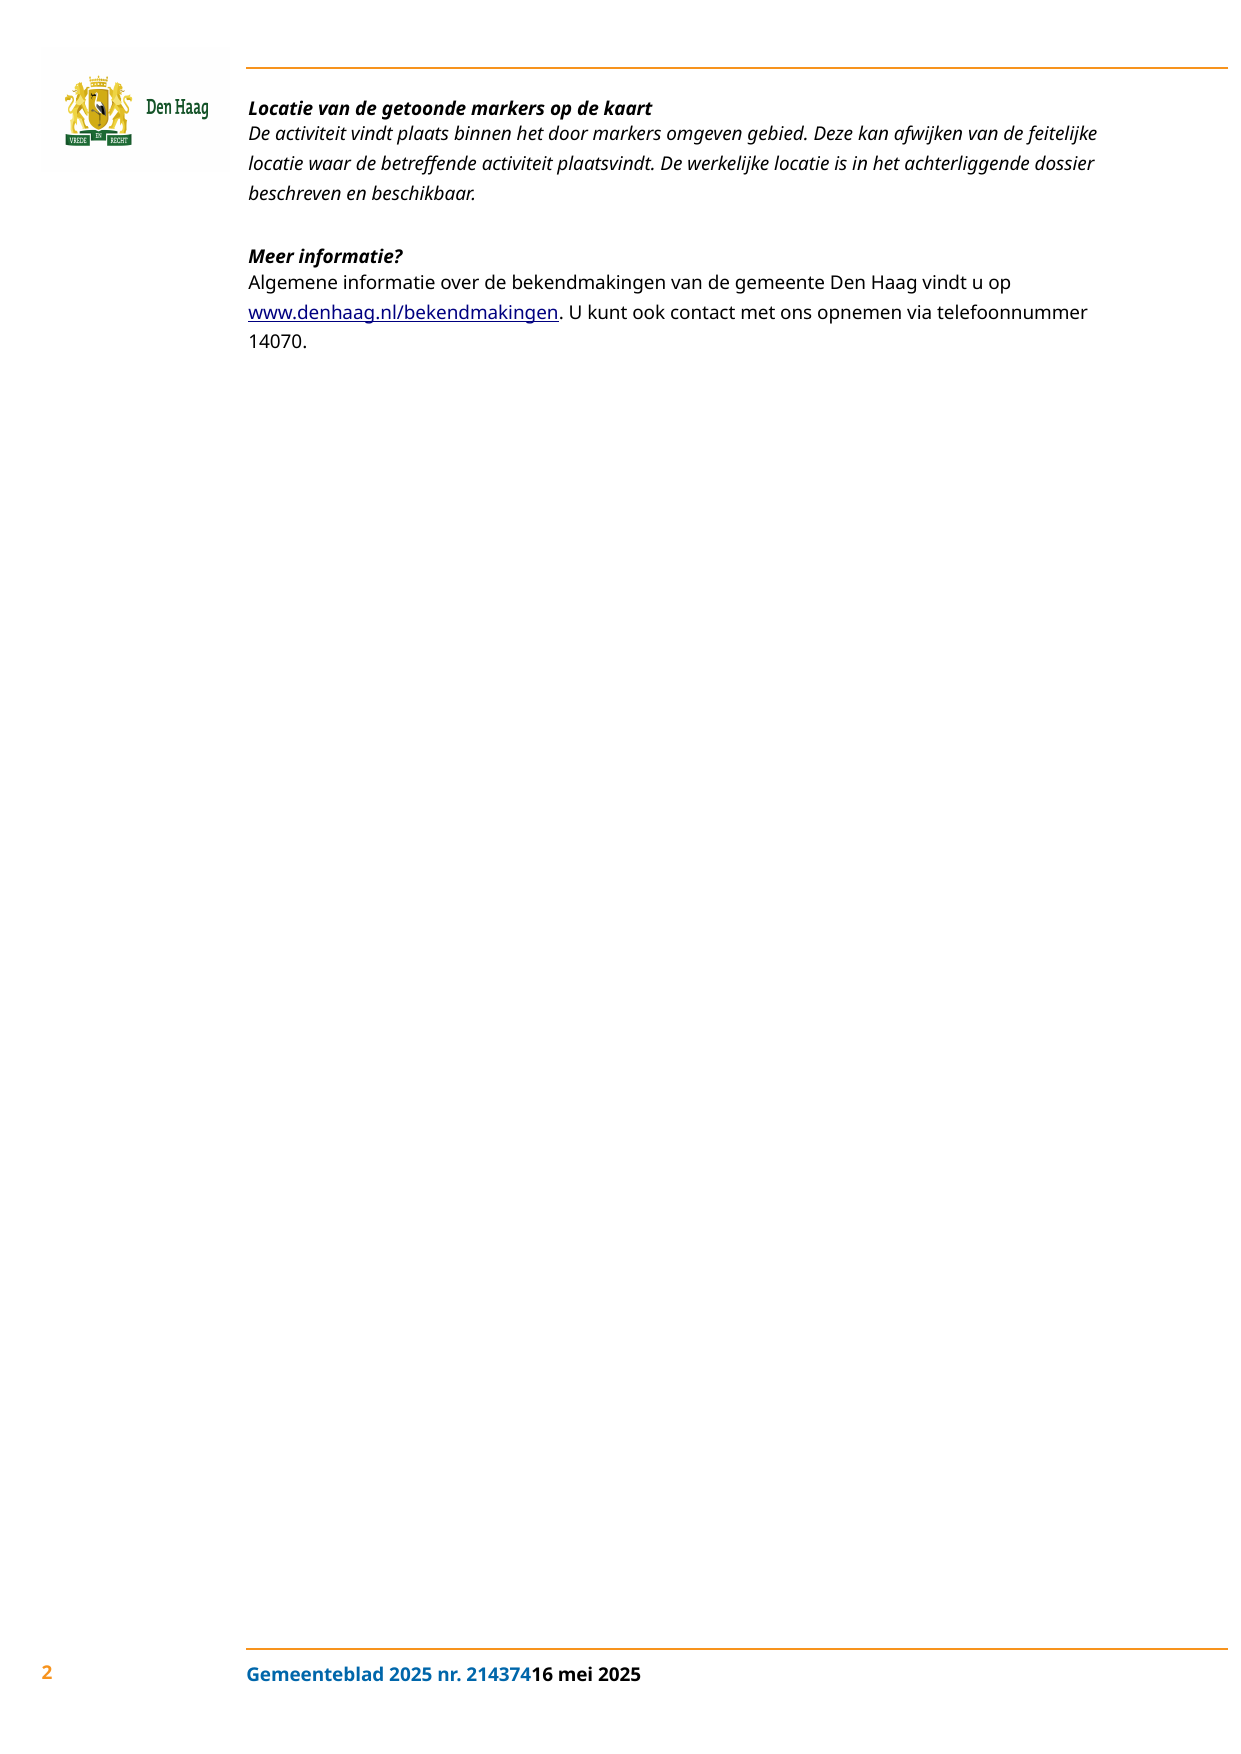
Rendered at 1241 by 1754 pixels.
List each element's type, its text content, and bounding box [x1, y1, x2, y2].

text Algemene informatie over de bekendmakingen van de gemeente Den Haag vindt u op www.denhaag.nl/bekendmakingen. U kunt ook contact met ons opnemen via telefoonnummer 14070. [248, 269, 1152, 354]
text Meer informatie? [248, 244, 1152, 269]
text Locatie van de getoonde markers op de kaart [248, 95, 1152, 121]
text De activiteit vindt plaats binnen het door markers omgeven gebied. Deze kan afwijken van de feitelijke locatie waar de betreffende activiteit plaatsvindt. De werkelijke locatie is in het achterliggende dossier beschreven en beschikbaar. [248, 121, 1152, 205]
picture [41, 47, 231, 172]
